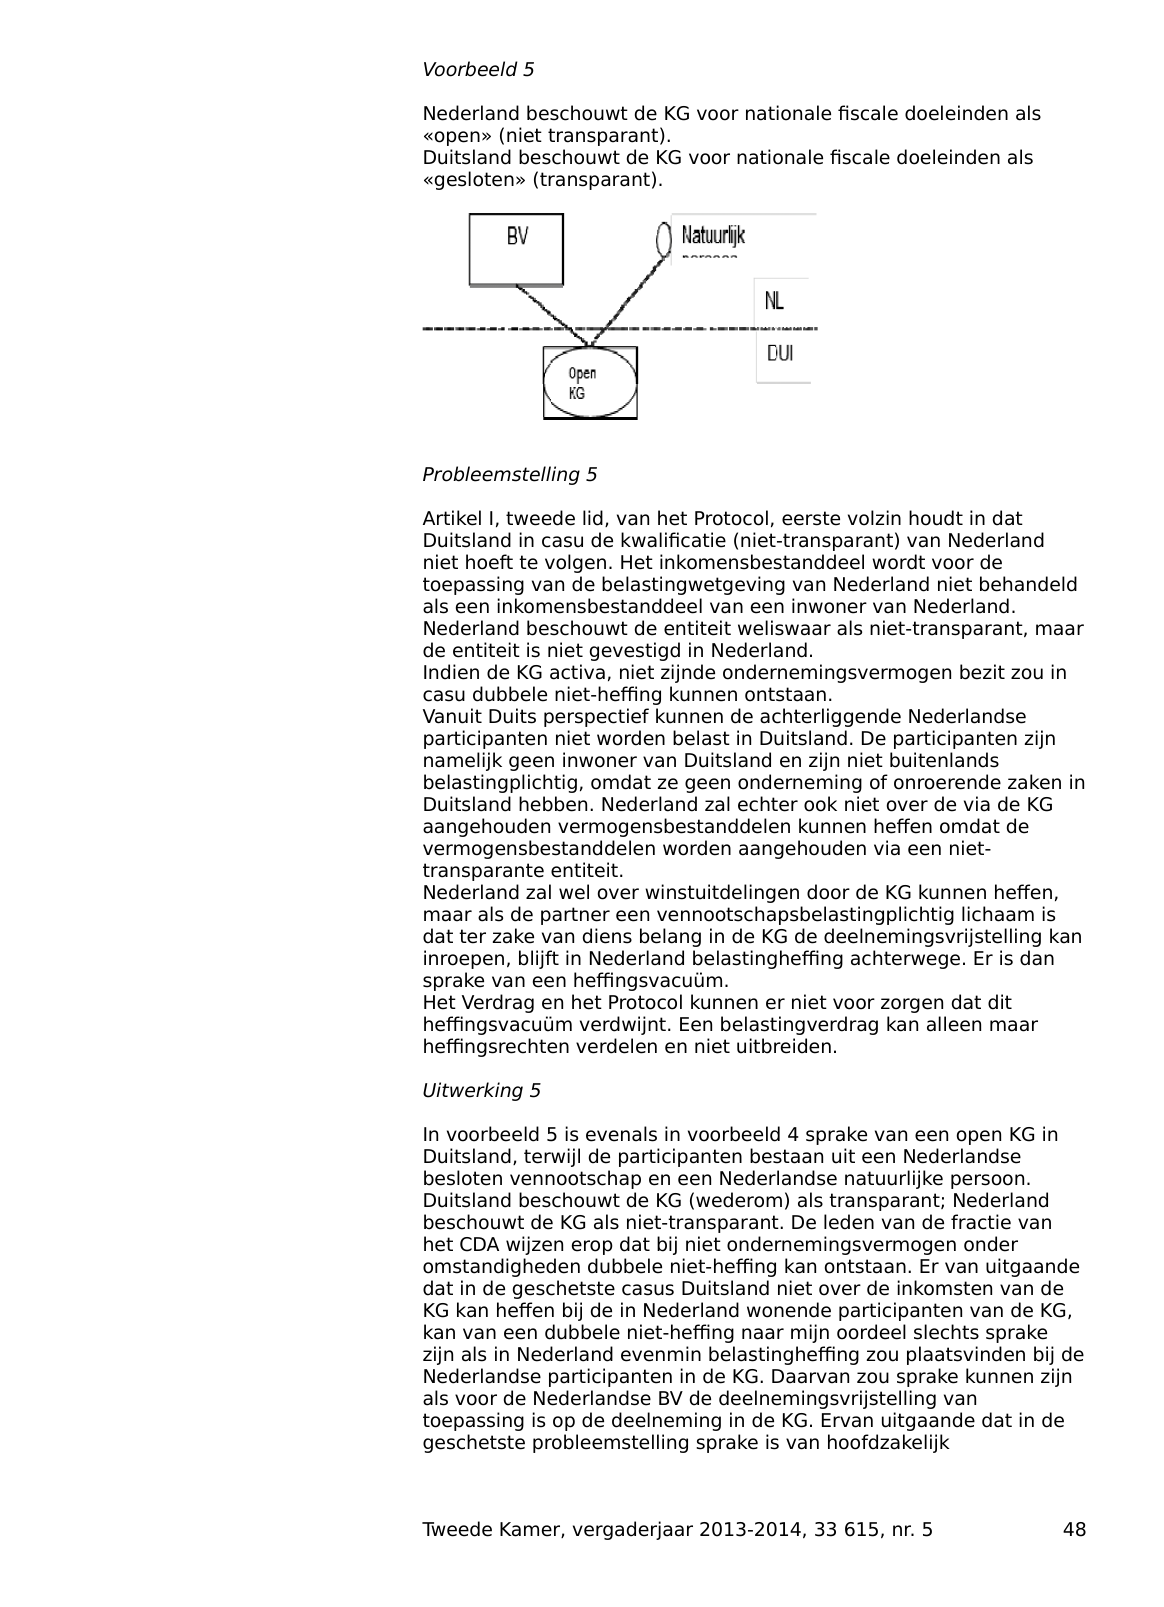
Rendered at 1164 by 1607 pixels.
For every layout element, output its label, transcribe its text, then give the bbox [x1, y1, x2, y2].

text Vanuit Duits perspectief kunnen de achterliggende Nederlandse participanten niet worden belast in Duitsland. De participanten zijn namelijk geen inwoner van Duitsland en zijn niet buitenlands belastingplichtig, omdat ze geen onderneming of onroerende zaken in Duitsland hebben. Nederland zal echter ook niet over de via de KG aangehouden vermogensbestanddelen kunnen heffen omdat de vermogensbestanddelen worden aangehouden via een niet-transparante entiteit. [422, 706, 1087, 882]
text Artikel I, tweede lid, van het Protocol, eerste volzin houdt in dat Duitsland in casu de kwalificatie (niet-transparant) van Nederland niet hoeft te volgen. Het inkomensbestanddeel wordt voor de toepassing van de belastingwetgeving van Nederland niet behandeld als een inkomensbestanddeel van een inwoner van Nederland. Nederland beschouwt de entiteit weliswaar als niet-transparant, maar de entiteit is niet gevestigd in Nederland. [422, 508, 1087, 662]
subtitle Uitwerking 5 [422, 1080, 1087, 1102]
text In voorbeeld 5 is evenals in voorbeeld 4 sprake van een open KG in Duitsland, terwijl de participanten bestaan uit een Nederlandse besloten vennootschap en een Nederlandse natuurlijke persoon. Duitsland beschouwt de KG (wederom) als transparant; Nederland beschouwt de KG als niet-transparant. De leden van de fractie van het CDA wijzen erop dat bij niet ondernemingsvermogen onder omstandigheden dubbele niet-heffing kan ontstaan. Er van uitgaande dat in de geschetste casus Duitsland niet over de inkomsten van de KG kan heffen bij de in Nederland wonende participanten van de KG, kan van een dubbele niet-heffing naar mijn oordeel slechts sprake zijn als in Nederland evenmin belastingheffing zou plaatsvinden bij de Nederlandse participanten in de KG. Daarvan zou sprake kunnen zijn als voor de Nederlandse BV de deelnemingsvrijstelling van toepassing is op de deelneming in de KG. Ervan uitgaande dat in de geschetste probleemstelling sprake is van hoofdzakelijk [422, 1124, 1087, 1454]
subtitle Probleemstelling 5 [422, 464, 1087, 486]
subtitle Voorbeeld 5 [422, 59, 1087, 81]
text Nederland zal wel over winstuitdelingen door de KG kunnen heffen, maar als de partner een vennootschapsbelastingplichtig lichaam is dat ter zake van diens belang in de KG de deelnemingsvrijstelling kan inroepen, blijft in Nederland belastingheffing achterwege. Er is dan sprake van een heffingsvacuüm. [422, 882, 1087, 992]
picture [422, 213, 818, 420]
text Het Verdrag en het Protocol kunnen er niet voor zorgen dat dit heffingsvacuüm verdwijnt. Een belastingverdrag kan alleen maar heffingsrechten verdelen en niet uitbreiden. [422, 992, 1087, 1058]
text Duitsland beschouwt de KG voor nationale fiscale doeleinden als «gesloten» (transparant). [422, 147, 1087, 191]
text Indien de KG activa, niet zijnde ondernemingsvermogen bezit zou in casu dubbele niet-heffing kunnen ontstaan. [422, 662, 1087, 706]
text Nederland beschouwt de KG voor nationale fiscale doeleinden als «open» (niet transparant). [422, 103, 1087, 147]
